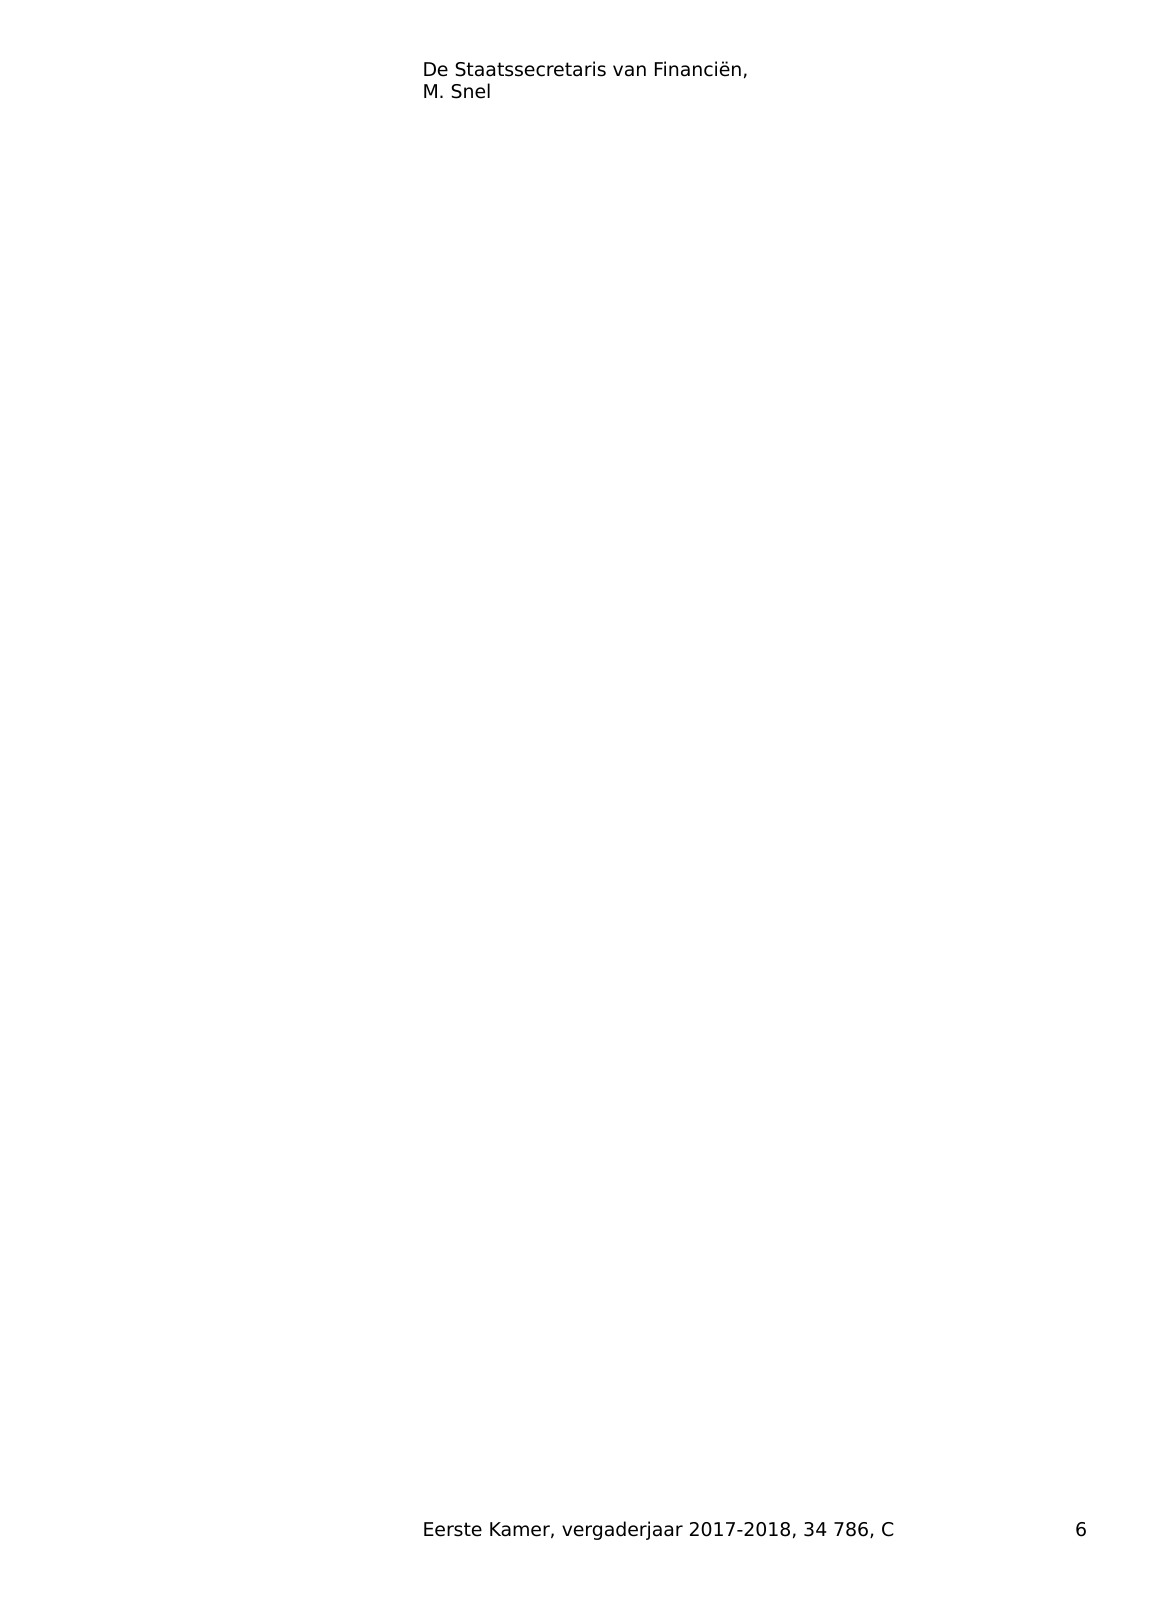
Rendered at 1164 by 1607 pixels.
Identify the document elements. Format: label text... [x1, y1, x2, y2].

text De Staatssecretaris van Financiën, M. Snel [422, 59, 1087, 103]
